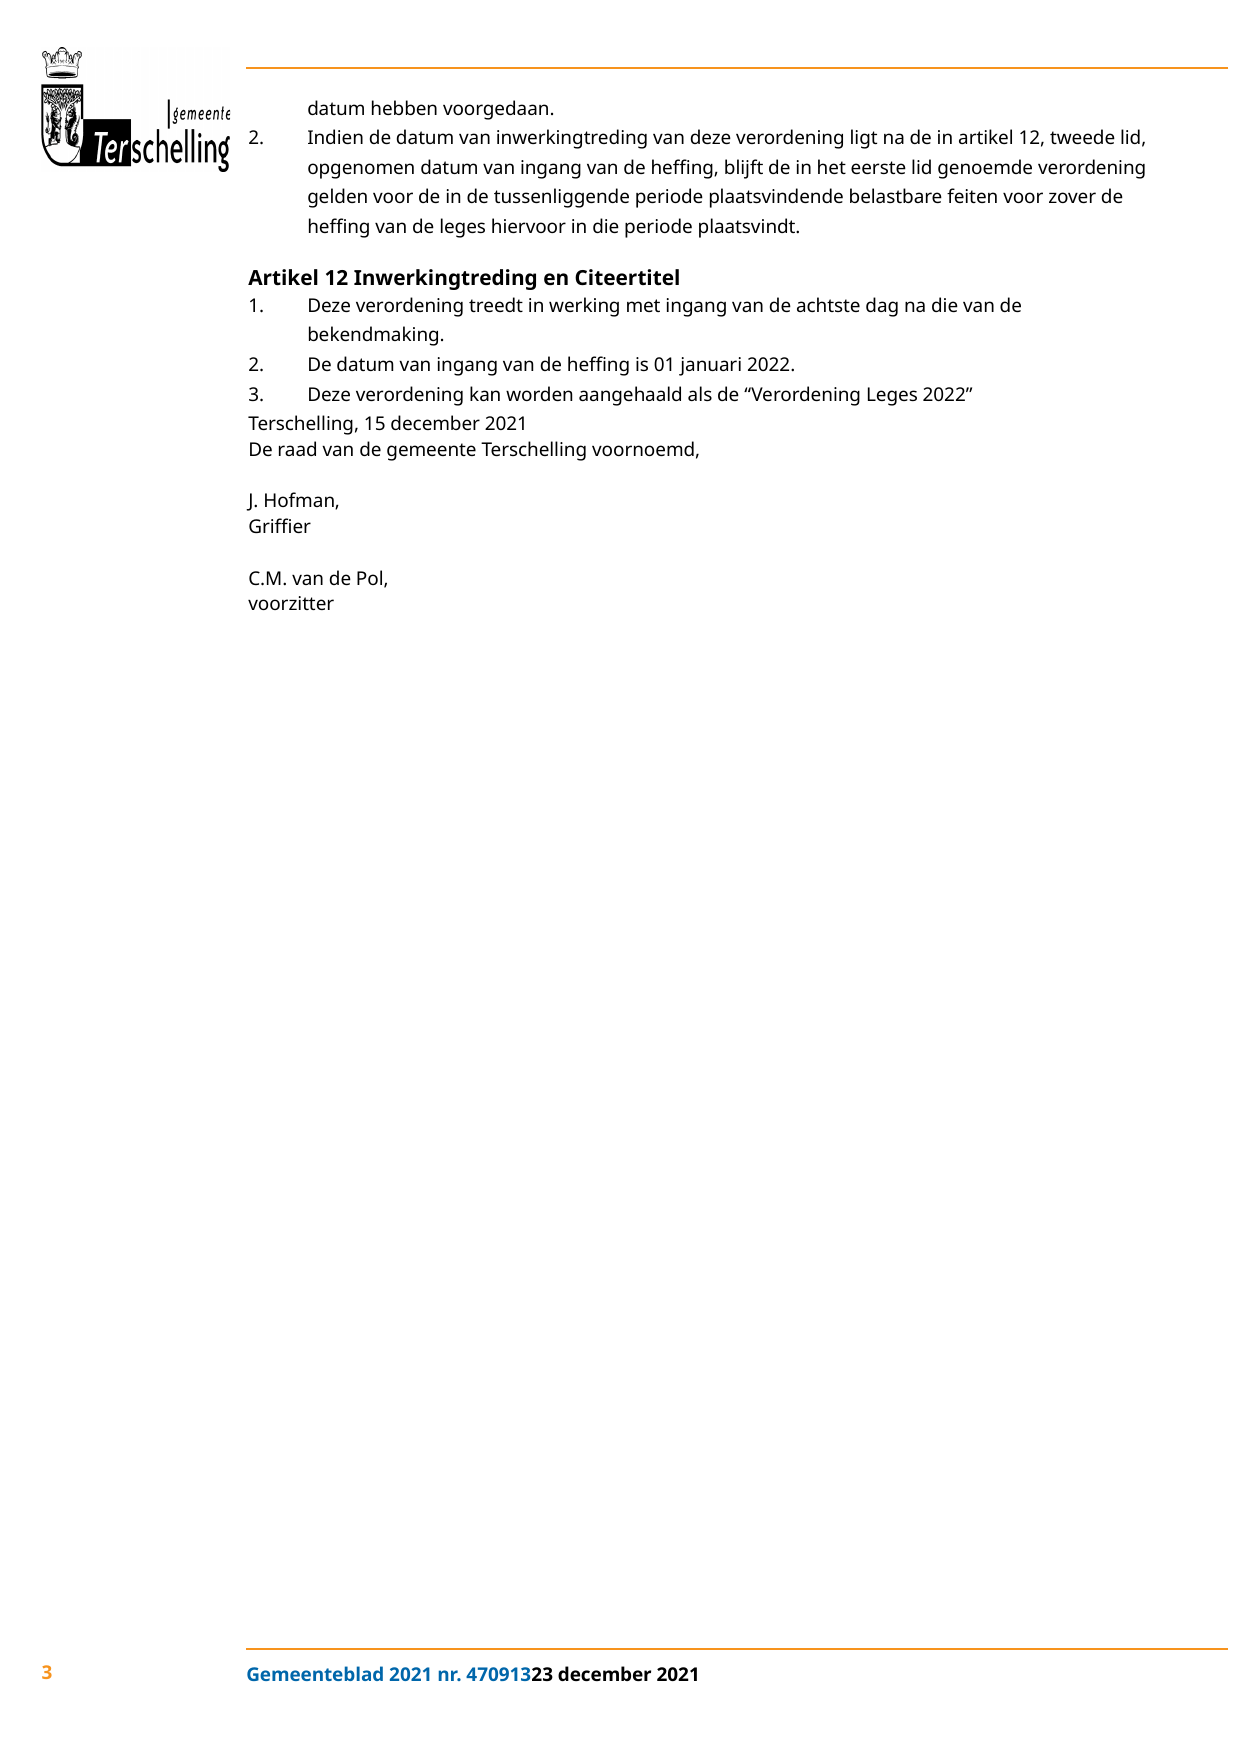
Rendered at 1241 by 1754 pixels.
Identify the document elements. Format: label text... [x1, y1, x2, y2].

list De datum van ingang van de heffing is 01 januari 2022. [248, 351, 1152, 377]
list datum hebben voorgedaan. [248, 95, 1152, 121]
list Indien de datum van inwerkingtreding van deze verordening ligt na de in artikel 12, tweede lid, opgenomen datum van ingang van de heffing, blijft de in het eerste lid genoemde verordening gelden voor de in de tussenliggende periode plaatsvindende belastbare feiten voor zover de heffing van de leges hiervoor in die periode plaatsvindt. [248, 124, 1152, 239]
list Deze verordening treedt in werking met ingang van de achtste dag na die van de bekendmaking. [248, 292, 1152, 347]
text Griffier [248, 513, 1152, 539]
picture [41, 47, 231, 172]
list Deze verordening kan worden aangehaald als de “Verordening Leges 2022” [248, 381, 1152, 406]
text J. Hofman, [248, 487, 1152, 513]
text Artikel 12 Inwerkingtreding en Citeertitel [248, 263, 1152, 292]
text De raad van de gemeente Terschelling voornoemd, [248, 436, 1152, 462]
text Terschelling, 15 december 2021 [248, 410, 1152, 436]
text voorzitter [248, 590, 1152, 616]
text C.M. van de Pol, [248, 565, 1152, 590]
